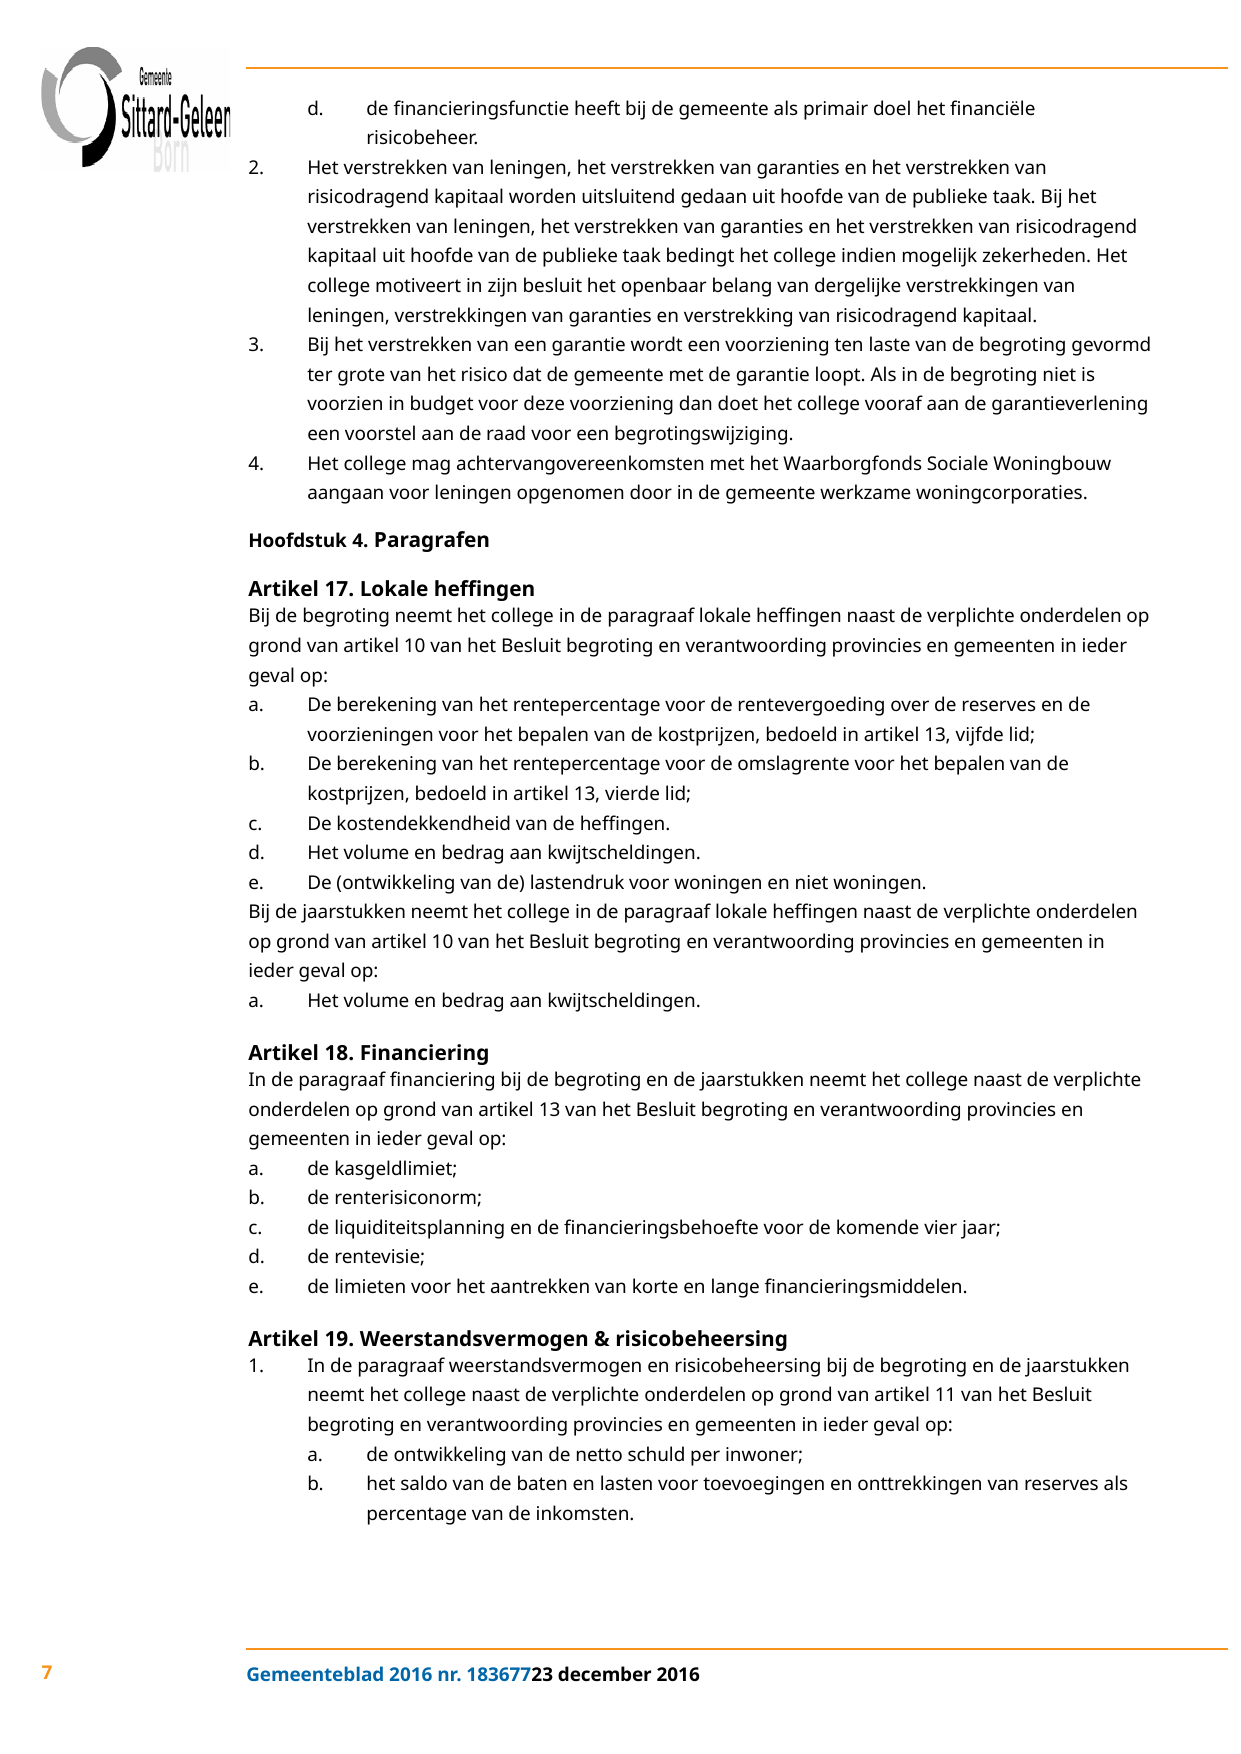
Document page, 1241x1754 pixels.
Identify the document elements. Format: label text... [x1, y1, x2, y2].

text Hoofdstuk 4. Paragrafen [248, 525, 1152, 553]
list Bij het verstrekken van een garantie wordt een voorziening ten laste van de begroting gevormd ter grote van het risico dat de gemeente met de garantie loopt. Als in de begroting niet is voorzien in budget voor deze voorziening dan doet het college vooraf aan de garantieverlening een voorstel aan de raad voor een begrotingswijziging. [248, 331, 1152, 446]
list De kostendekkendheid van de heffingen. [248, 810, 1152, 836]
list De berekening van het rentepercentage voor de omslagrente voor het bepalen van de kostprijzen, bedoeld in artikel 13, vierde lid; [248, 751, 1152, 806]
text Bij de begroting neemt het college in de paragraaf lokale heffingen naast de verplichte onderdelen op grond van artikel 10 van het Besluit begroting en verantwoording provincies en gemeenten in ieder geval op: [248, 603, 1152, 688]
list Het verstrekken van leningen, het verstrekken van garanties en het verstrekken van risicodragend kapitaal worden uitsluitend gedaan uit hoofde van de publieke taak. Bij het verstrekken van leningen, het verstrekken van garanties en het verstrekken van risicodragend kapitaal uit hoofde van de publieke taak bedingt het college indien mogelijk zekerheden. Het college motiveert in zijn besluit het openbaar belang van dergelijke verstrekkingen van leningen, verstrekkingen van garanties en verstrekking van risicodragend kapitaal. [248, 154, 1152, 328]
text In de paragraaf financiering bij de begroting en de jaarstukken neemt het college naast de verplichte onderdelen op grond van artikel 13 van het Besluit begroting en verantwoording provincies en gemeenten in ieder geval op: [248, 1066, 1152, 1151]
list de liquiditeitsplanning en de financieringsbehoefte voor de komende vier jaar; [248, 1214, 1152, 1240]
list de rentevisie; [248, 1244, 1152, 1269]
text Artikel 18. Financiering [248, 1038, 1152, 1066]
text Bij de jaarstukken neemt het college in de paragraaf lokale heffingen naast de verplichte onderdelen op grond van artikel 10 van het Besluit begroting en verantwoording provincies en gemeenten in ieder geval op: [248, 898, 1152, 983]
list de ontwikkeling van de netto schuld per inwoner; [307, 1441, 1152, 1467]
list het saldo van de baten en lasten voor toevoegingen en onttrekkingen van reserves als percentage van de inkomsten. [307, 1470, 1152, 1526]
list de financieringsfunctie heeft bij de gemeente als primair doel het financiële risicobeheer. [307, 95, 1152, 150]
picture [41, 47, 231, 172]
list de limieten voor het aantrekken van korte en lange financieringsmiddelen. [248, 1273, 1152, 1299]
list de kasgeldlimiet; [248, 1155, 1152, 1181]
list de renterisiconorm; [248, 1184, 1152, 1210]
list Het volume en bedrag aan kwijtscheldingen. [248, 839, 1152, 865]
list De (ontwikkeling van de) lastendruk voor woningen en niet woningen. [248, 869, 1152, 895]
list Het college mag achtervangovereenkomsten met het Waarborgfonds Sociale Woningbouw aangaan voor leningen opgenomen door in de gemeente werkzame woningcorporaties. [248, 450, 1152, 505]
list Het volume en bedrag aan kwijtscheldingen. [248, 987, 1152, 1013]
text Artikel 19. Weerstandsvermogen & risicobeheersing [248, 1324, 1152, 1352]
list In de paragraaf weerstandsvermogen en risicobeheersing bij de begroting en de jaarstukken neemt het college naast de verplichte onderdelen op grond van artikel 11 van het Besluit begroting en verantwoording provincies en gemeenten in ieder geval op: [248, 1352, 1152, 1437]
text Artikel 17. Lokale heffingen [248, 574, 1152, 603]
list De berekening van het rentepercentage voor de rentevergoeding over de reserves en de voorzieningen voor het bepalen van de kostprijzen, bedoeld in artikel 13, vijfde lid; [248, 691, 1152, 747]
